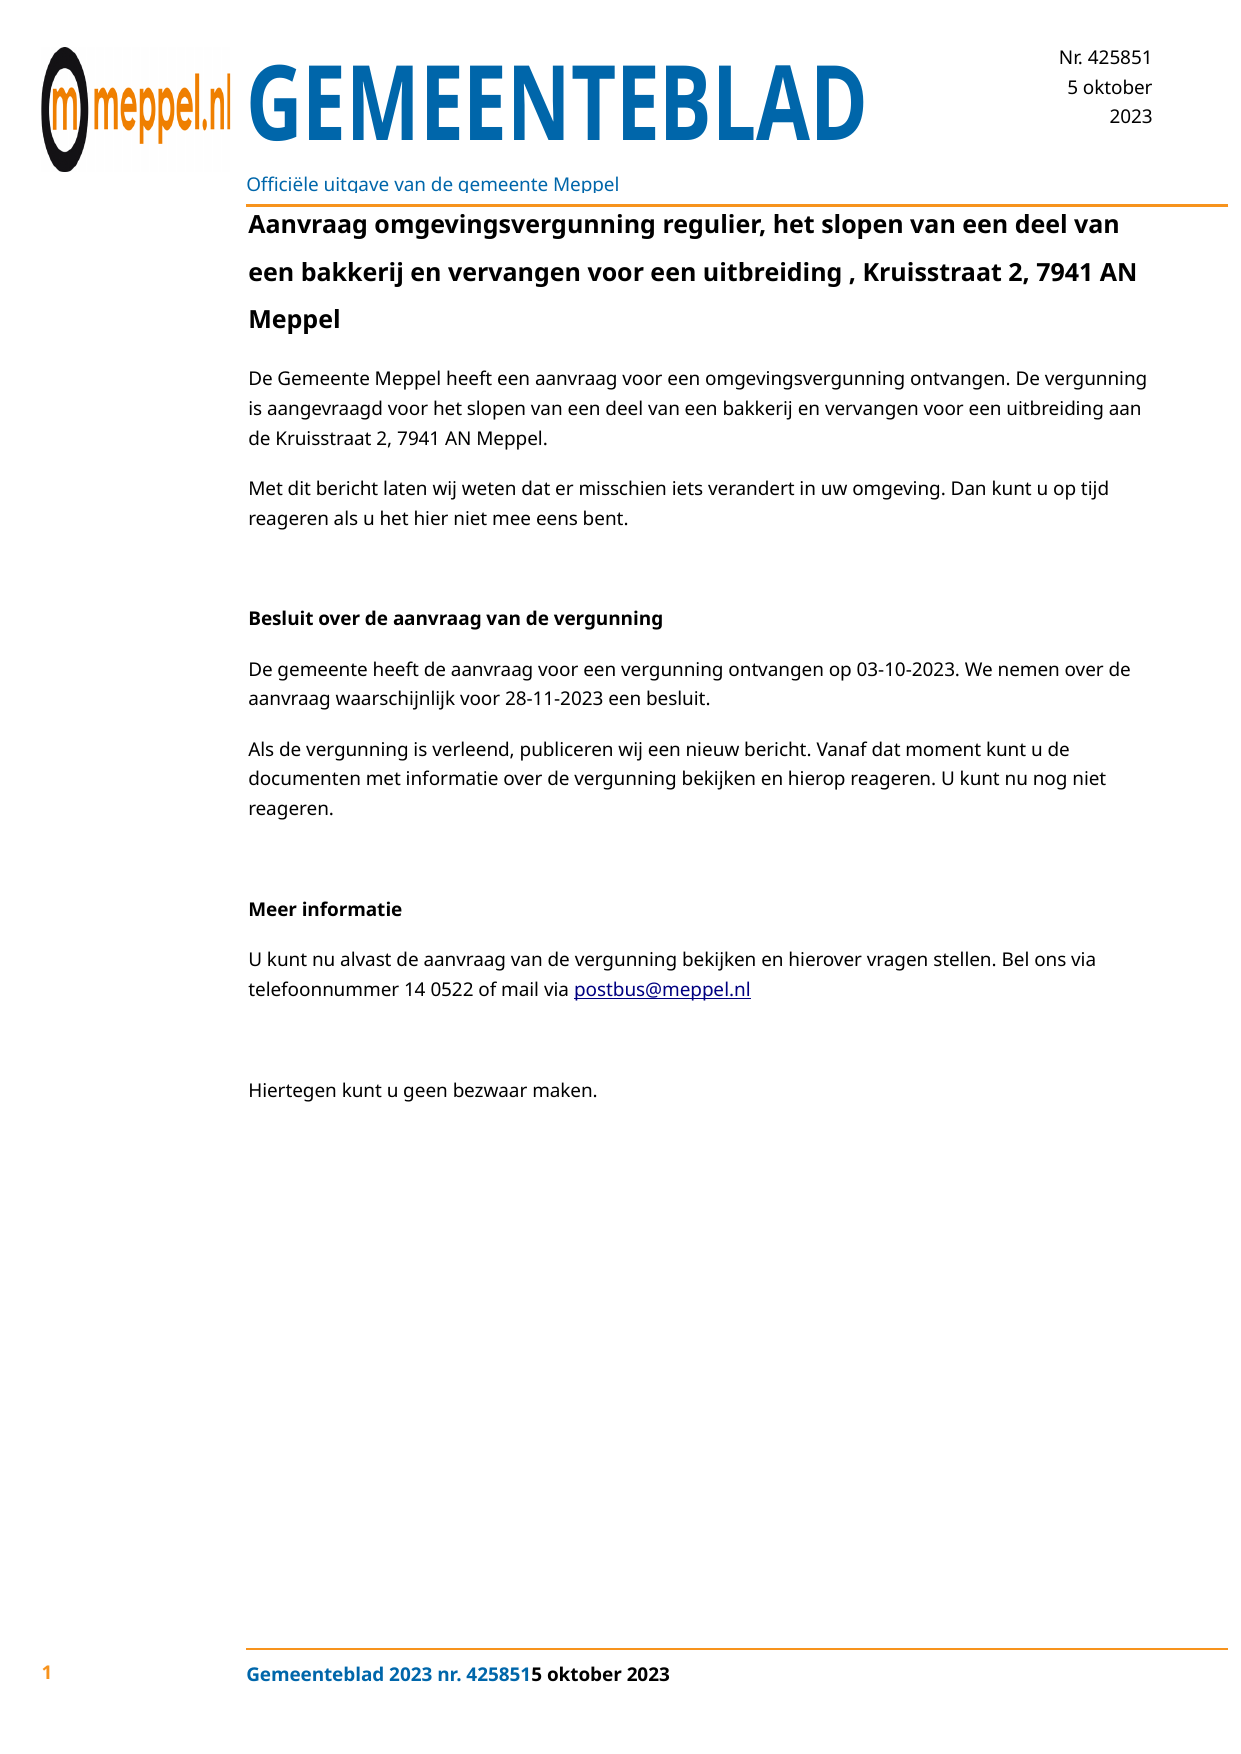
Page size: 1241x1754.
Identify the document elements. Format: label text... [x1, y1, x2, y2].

text De Gemeente Meppel heeft een aanvraag voor een omgevingsvergunning ontvangen. De vergunning is aangevraagd voor het slopen van een deel van een bakkerij en vervangen voor een uitbreiding aan de Kruisstraat 2, 7941 AN Meppel. [248, 366, 1152, 450]
picture [41, 47, 231, 172]
text Als de vergunning is verleend, publiceren wij een nieuw bericht. Vanaf dat moment kunt u de documenten met informatie over de vergunning bekijken en hierop reageren. U kunt nu nog niet reageren. [248, 736, 1152, 821]
text De gemeente heeft de aanvraag voor een vergunning ontvangen op 03-10-2023. We nemen over de aanvraag waarschijnlijk voor 28-11-2023 een besluit. [248, 656, 1152, 711]
text Meer informatie [248, 896, 1152, 922]
text Aanvraag omgevingsvergunning regulier, het slopen van een deel van een bakkerij en vervangen voor een uitbreiding , Kruisstraat 2, 7941 AN Meppel [248, 207, 1152, 336]
text Met dit bericht laten wij weten dat er misschien iets verandert in uw omgeving. Dan kunt u op tijd reageren als u het hier niet mee eens bent. [248, 475, 1152, 530]
text Hiertegen kunt u geen bezwaar maken. [248, 1077, 1152, 1102]
text Besluit over de aanvraag van de vergunning [248, 606, 1152, 631]
text U kunt nu alvast de aanvraag van de vergunning bekijken en hierover vragen stellen. Bel ons via telefoonnummer 14 0522 of mail via postbus@meppel.nl [248, 946, 1152, 1002]
